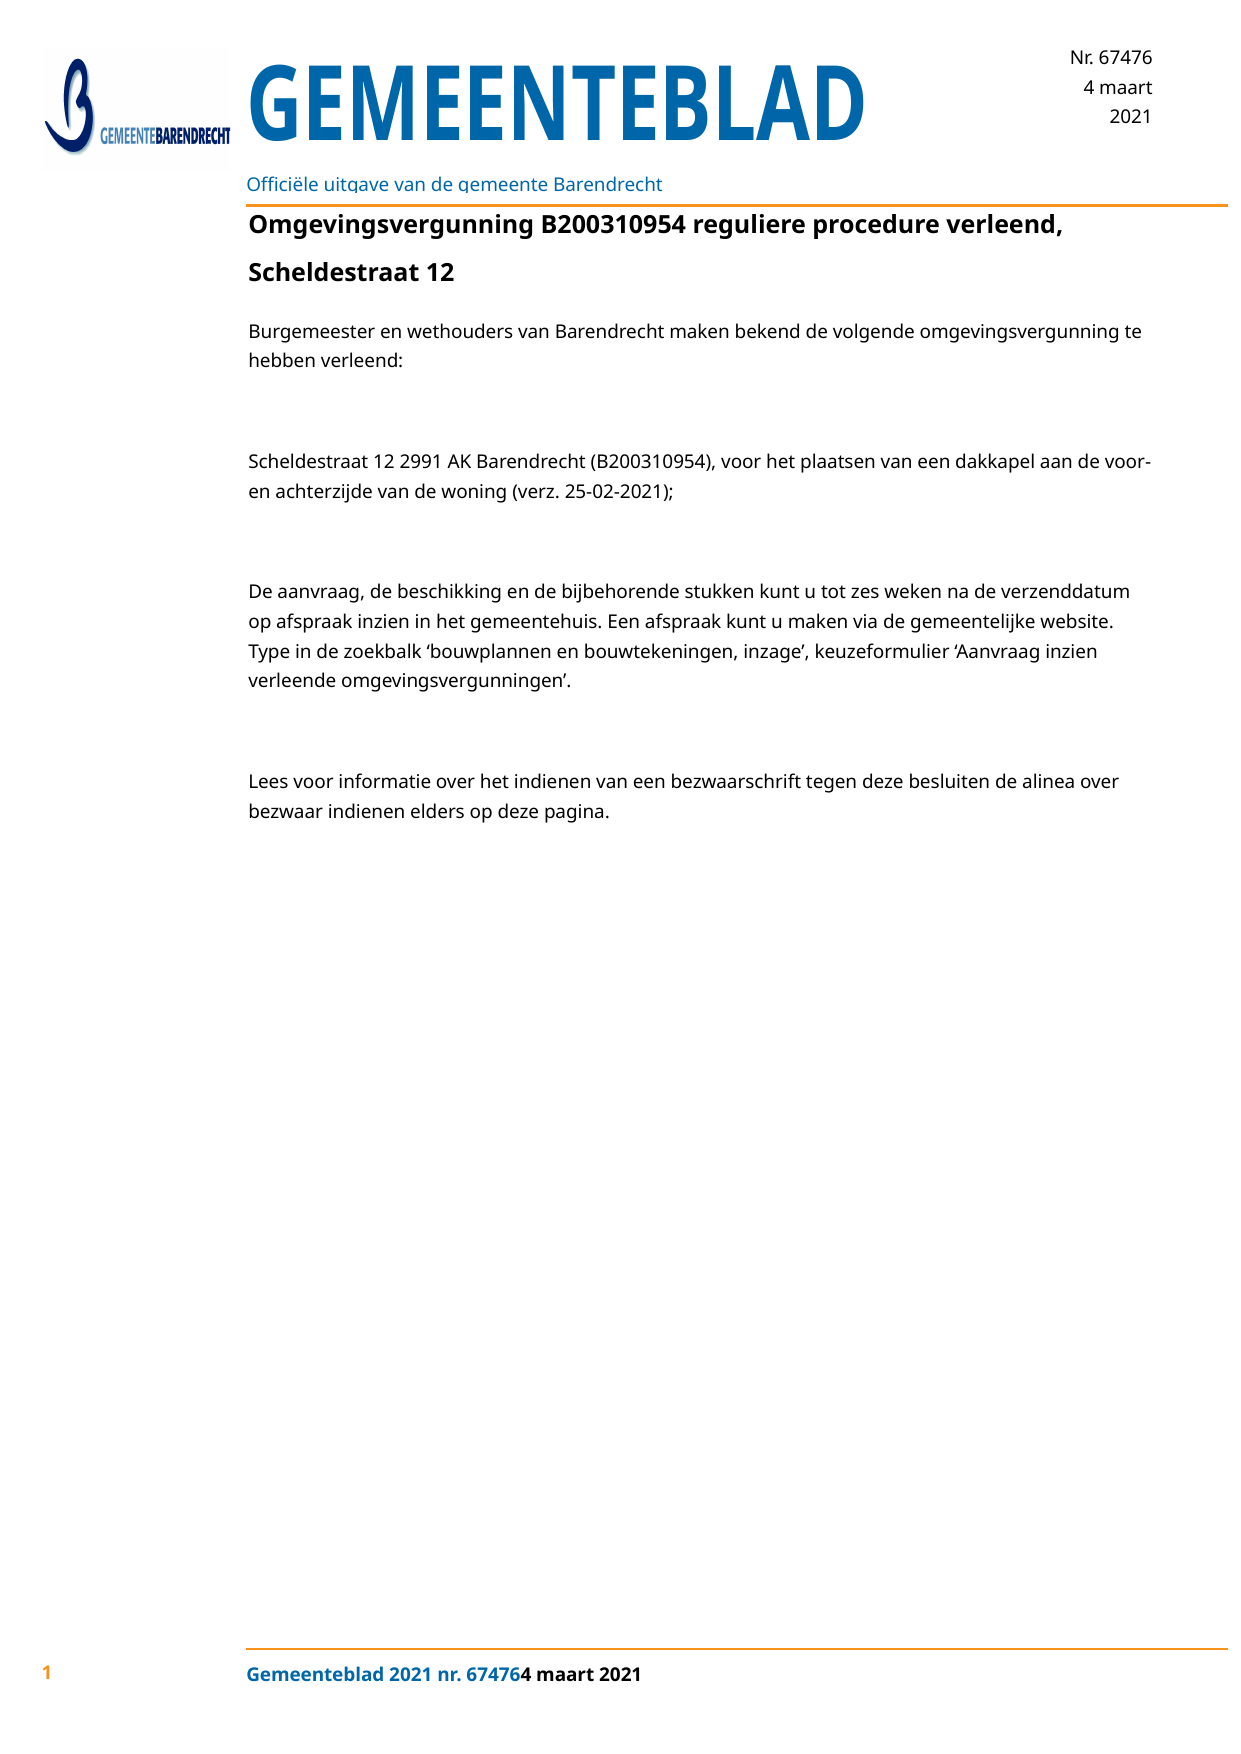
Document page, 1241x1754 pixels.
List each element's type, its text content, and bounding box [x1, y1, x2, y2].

text De aanvraag, de beschikking en de bijbehorende stukken kunt u tot zes weken na de verzenddatum op afspraak inzien in het gemeentehuis. Een afspraak kunt u maken via de gemeentelijke website. Type in de zoekbalk ‘bouwplannen en bouwtekeningen, inzage’, keuzeformulier ‘Aanvraag inzien verleende omgevingsvergunningen’. [248, 579, 1152, 693]
picture [41, 47, 231, 172]
text Scheldestraat 12 2991 AK Barendrecht (B200310954), voor het plaatsen van een dakkapel aan de voor- en achterzijde van de woning (verz. 25-02-2021); [248, 448, 1152, 504]
text Lees voor informatie over het indienen van een bezwaarschrift tegen deze besluiten de alinea over bezwaar indienen elders op deze pagina. [248, 768, 1152, 824]
text Omgevingsvergunning B200310954 reguliere procedure verleend, Scheldestraat 12 [248, 207, 1152, 288]
text Burgemeester en wethouders van Barendrecht maken bekend de volgende omgevingsvergunning te hebben verleend: [248, 318, 1152, 373]
